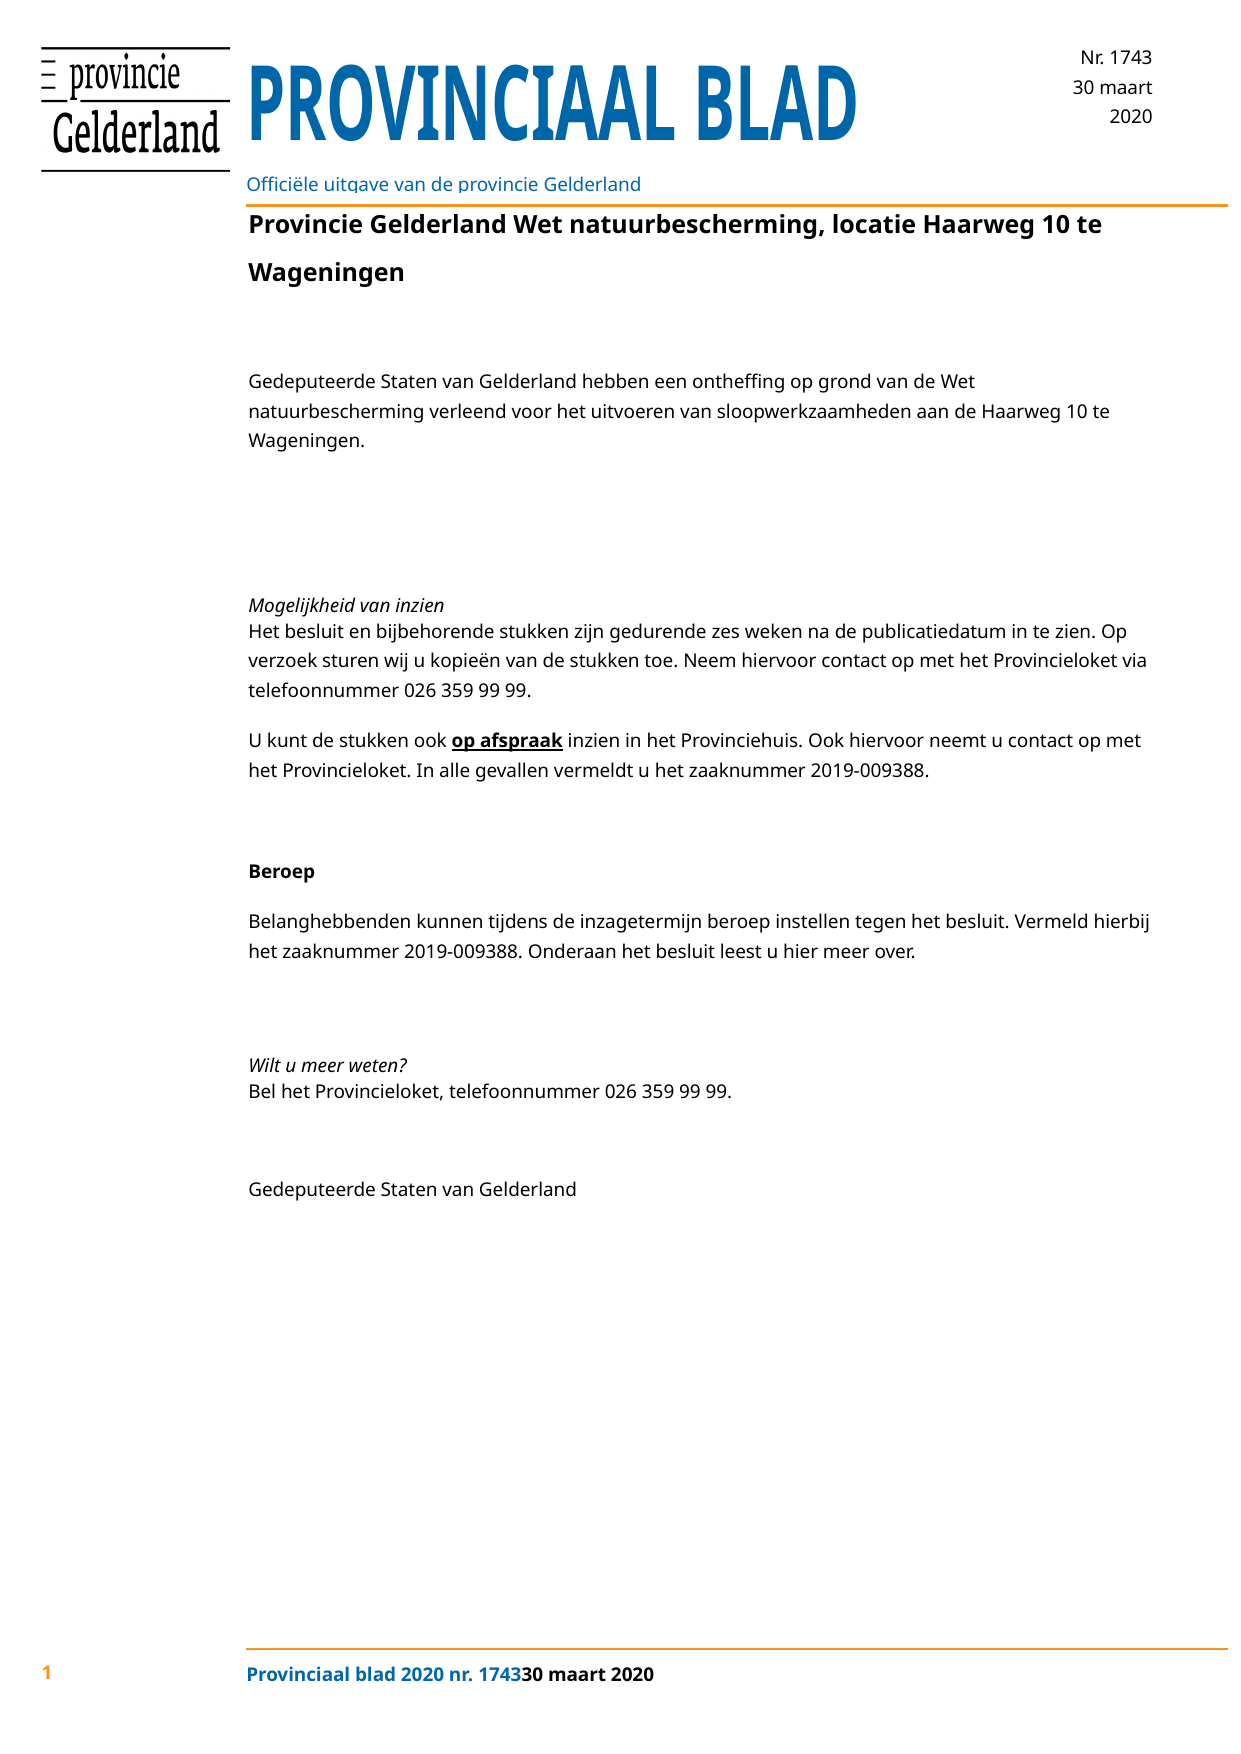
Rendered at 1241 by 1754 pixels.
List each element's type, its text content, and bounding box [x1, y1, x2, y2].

text Beroep [248, 858, 1152, 884]
text Gedeputeerde Staten van Gelderland [248, 1176, 1152, 1202]
text Het besluit en bijbehorende stukken zijn gedurende zes weken na de publicatiedatum in te zien. Op verzoek sturen wij u kopieën van de stukken toe. Neem hiervoor contact op met het Provincieloket via telefoonnummer 026 359 99 99. [248, 618, 1152, 703]
text Mogelijkheid van inzien [248, 592, 1152, 618]
text Wilt u meer weten? [248, 1052, 1152, 1078]
text Bel het Provincieloket, telefoonnummer 026 359 99 99. [248, 1078, 1152, 1104]
text U kunt de stukken ook op afspraak inzien in het Provinciehuis. Ook hiervoor neemt u contact op met het Provincieloket. In alle gevallen vermeldt u het zaaknummer 2019-009388. [248, 728, 1152, 783]
text Gedeputeerde Staten van Gelderland hebben een ontheffing op grond van de Wet natuurbescherming verleend voor het uitvoeren van sloopwerkzaamheden aan de Haarweg 10 te Wageningen. [248, 368, 1152, 453]
text Belanghebbenden kunnen tijdens de inzagetermijn beroep instellen tegen het besluit. Vermeld hierbij het zaaknummer 2019-009388. Onderaan het besluit leest u hier meer over. [248, 908, 1152, 964]
picture [41, 47, 231, 172]
text Provincie Gelderland Wet natuurbescherming, locatie Haarweg 10 te Wageningen [248, 207, 1152, 288]
